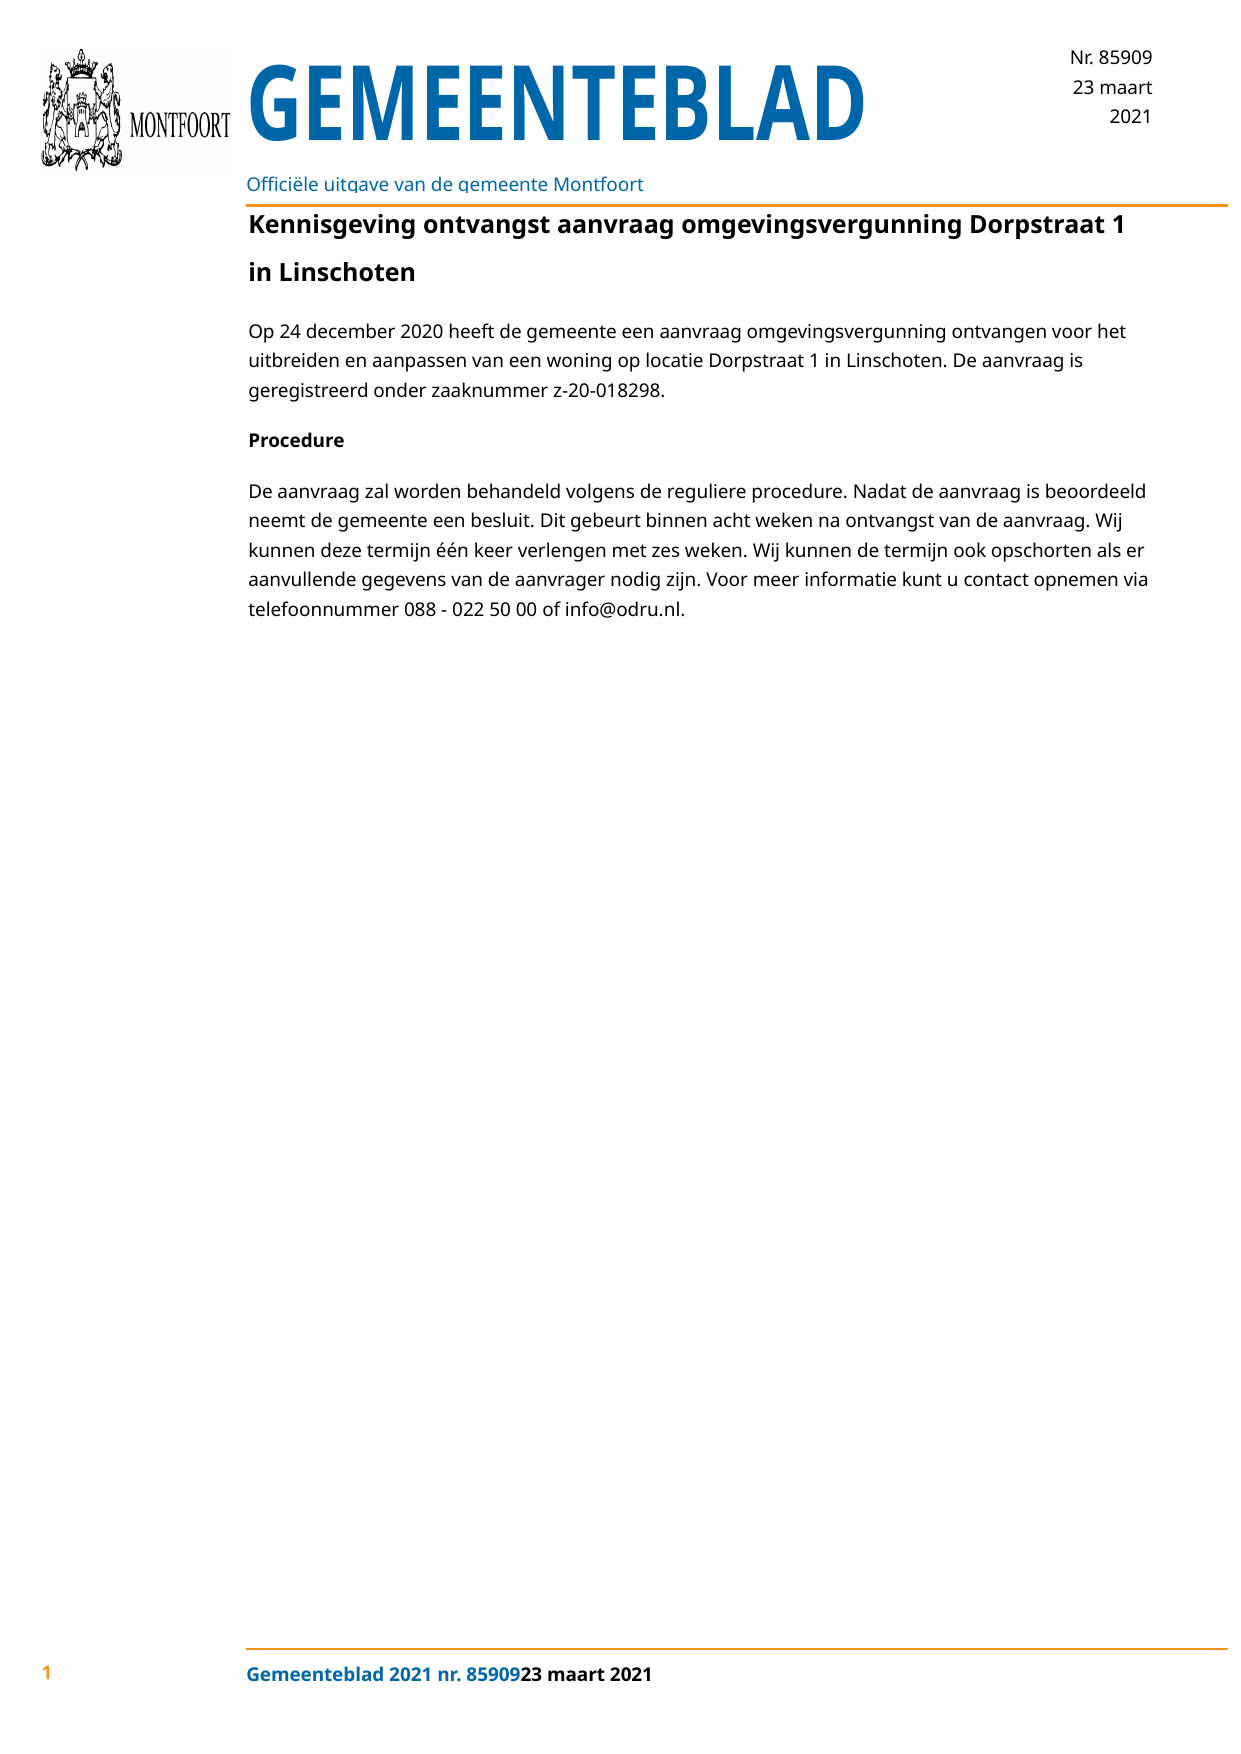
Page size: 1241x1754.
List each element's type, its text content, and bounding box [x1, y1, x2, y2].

picture [41, 47, 231, 172]
text Op 24 december 2020 heeft de gemeente een aanvraag omgevingsvergunning ontvangen voor het uitbreiden en aanpassen van een woning op locatie Dorpstraat 1 in Linschoten. De aanvraag is geregistreerd onder zaaknummer z-20-018298. [248, 318, 1152, 403]
text De aanvraag zal worden behandeld volgens de reguliere procedure. Nadat de aanvraag is beoordeeld neemt de gemeente een besluit. Dit gebeurt binnen acht weken na ontvangst van de aanvraag. Wij kunnen deze termijn één keer verlengen met zes weken. Wij kunnen de termijn ook opschorten als er aanvullende gegevens van de aanvrager nodig zijn. Voor meer informatie kunt u contact opnemen via telefoonnummer 088 - 022 50 00 of info@odru.nl. [248, 478, 1152, 622]
text Kennisgeving ontvangst aanvraag omgevingsvergunning Dorpstraat 1 in Linschoten [248, 207, 1152, 288]
text Procedure [248, 427, 1152, 453]
